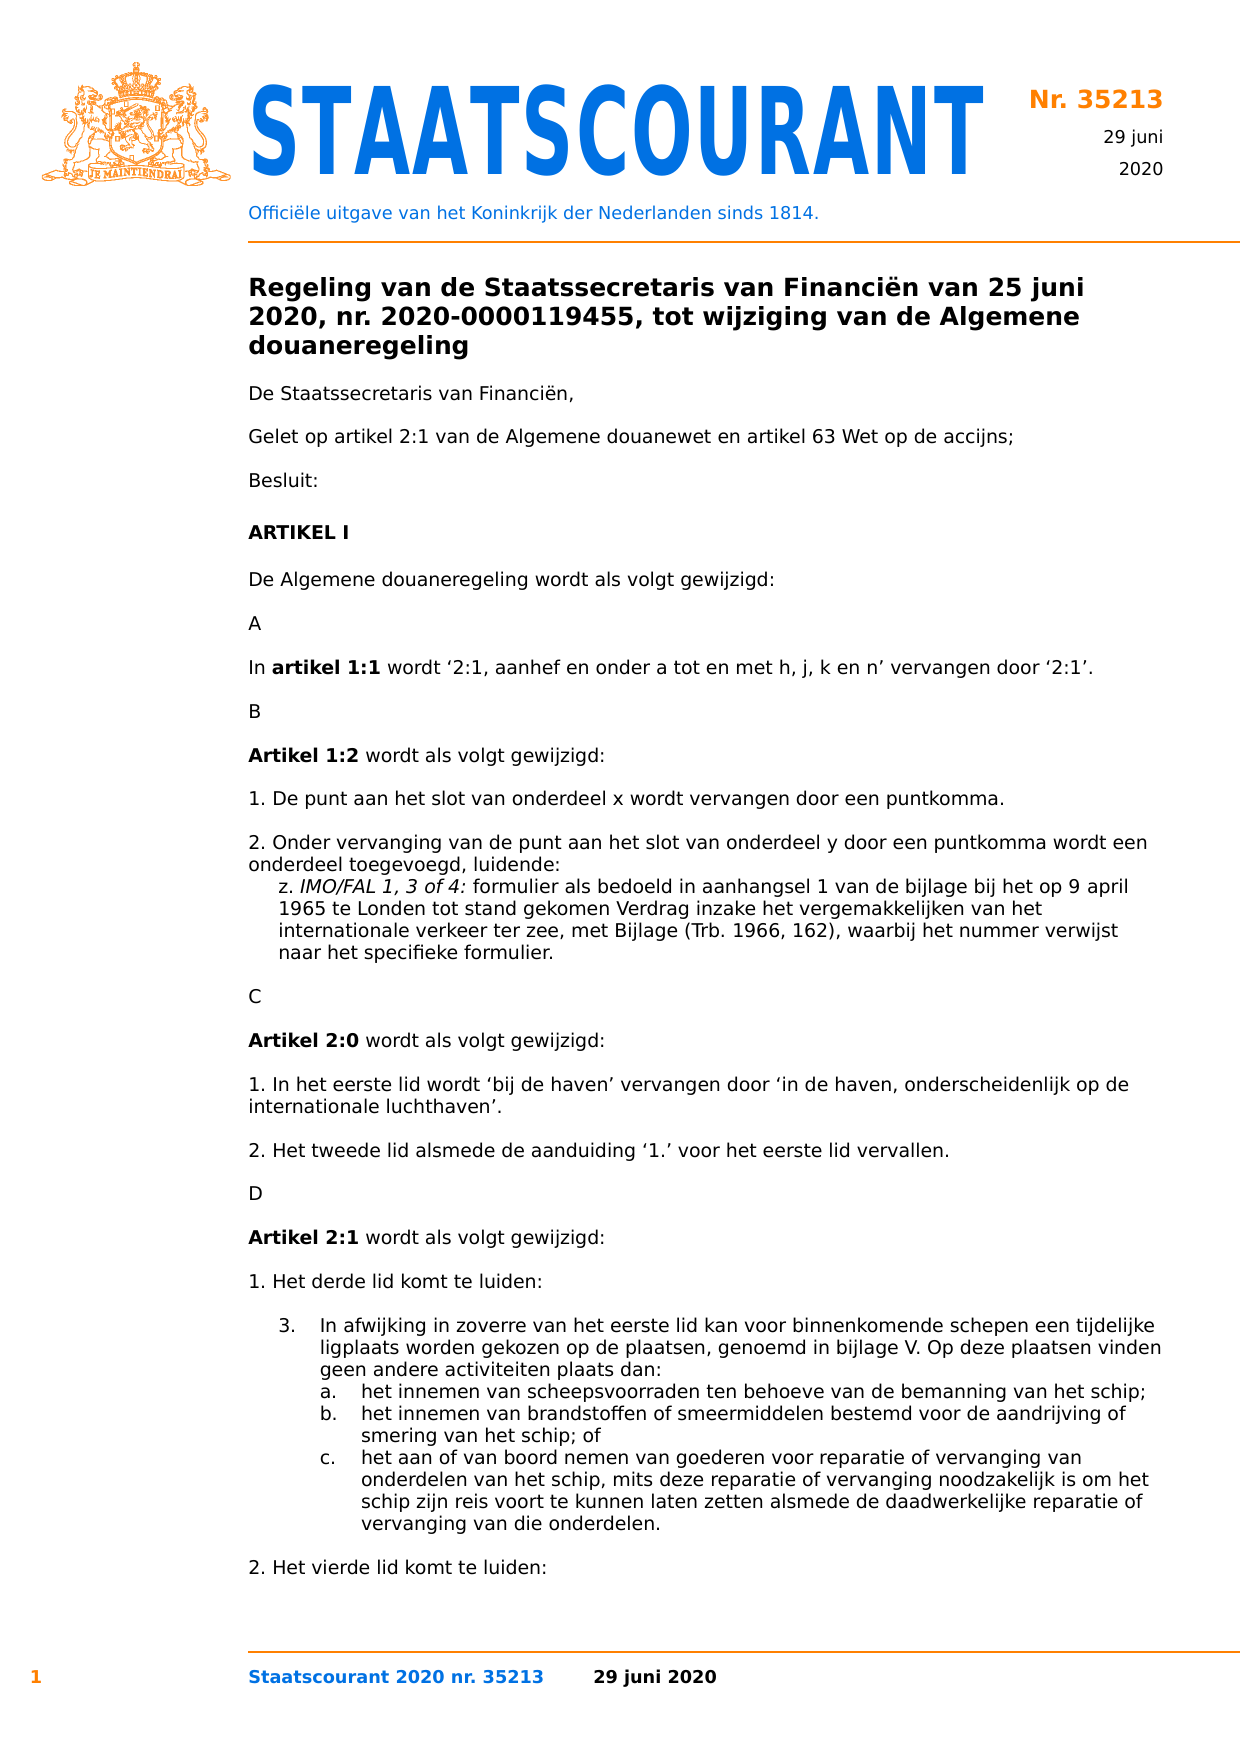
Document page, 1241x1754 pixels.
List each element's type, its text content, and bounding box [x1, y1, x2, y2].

table_cell 2020 [998, 153, 1240, 203]
picture [41, 62, 231, 186]
subtitle ARTIKEL I [248, 522, 1163, 544]
text B [248, 701, 1163, 723]
text 2. Het vierde lid komt te luiden: [248, 1557, 1163, 1578]
text A [248, 613, 1163, 635]
text 1. Het derde lid komt te luiden: [248, 1271, 1163, 1293]
text 3. In afwijking in zoverre van het eerste lid kan voor binnenkomende schepen een tijdelijke ligplaats worden gekozen op de plaatsen, genoemd in bijlage V. Op deze plaatsen vinden geen andere activiteiten plaats dan: [278, 1315, 1163, 1381]
text z. IMO/FAL 1, 3 of 4: formulier als bedoeld in aanhangsel 1 van de bijlage bij het op 9 april 1965 te Londen tot stand gekomen Verdrag inzake het vergemakkelijken van het internationale verkeer ter zee, met Bijlage (Trb. 1966, 162), waarbij het nummer verwijst naar het specifieke formulier. [278, 876, 1163, 964]
table_header [25, 62, 248, 241]
text Artikel 2:0 wordt als volgt gewijzigd: [248, 1030, 1163, 1052]
text De Algemene douaneregeling wordt als volgt gewijzigd: [248, 569, 1163, 591]
text c. het aan of van boord nemen van goederen voor reparatie of vervanging van onderdelen van het schip, mits deze reparatie of vervanging noodzakelijk is om het schip zijn reis voort te kunnen laten zetten alsmede de daadwerkelijke reparatie of vervanging van die onderdelen. [319, 1447, 1163, 1535]
subtitle Regeling van de Staatssecretaris van Financiën van 25 juni 2020, nr. 2020-0000119455, tot wijziging van de Algemene douaneregeling [248, 273, 1163, 361]
text Artikel 1:2 wordt als volgt gewijzigd: [248, 744, 1163, 766]
text 2. Onder vervanging van de punt aan het slot van onderdeel y door een puntkomma wordt een onderdeel toegevoegd, luidende: [248, 832, 1163, 876]
text 1. In het eerste lid wordt ‘bij de haven’ vervangen door ‘in de haven, onderscheidenlijk op de internationale luchthaven’. [248, 1074, 1163, 1118]
text a. het innemen van scheepsvoorraden ten behoeve van de bemanning van het schip; [319, 1381, 1163, 1403]
text Artikel 2:1 wordt als volgt gewijzigd: [248, 1227, 1163, 1249]
table_cell 29 juni [998, 121, 1240, 153]
table_header STAATSCOURANT [248, 62, 998, 203]
table_cell Officiële uitgave van het Koninkrijk der Nederlanden sinds 1814. [248, 203, 1240, 241]
text 1. De punt aan het slot van onderdeel x wordt vervangen door een puntkomma. [248, 788, 1163, 810]
text In artikel 1:1 wordt ‘2:1, aanhef en onder a tot en met h, j, k en n’ vervangen door ‘2:1’. [248, 657, 1163, 679]
text Gelet op artikel 2:1 van de Algemene douanewet en artikel 63 Wet op de accijns; [248, 426, 1163, 448]
text D [248, 1183, 1163, 1205]
text Besluit: [248, 470, 1163, 492]
table_header Nr. 35213 [998, 62, 1240, 121]
text b. het innemen van brandstoffen of smeermiddelen bestemd voor de aandrijving of smering van het schip; of [319, 1403, 1163, 1447]
text C [248, 986, 1163, 1008]
text De Staatssecretaris van Financiën, [248, 382, 1163, 404]
text 2. Het tweede lid alsmede de aanduiding ‘1.’ voor het eerste lid vervallen. [248, 1139, 1163, 1161]
